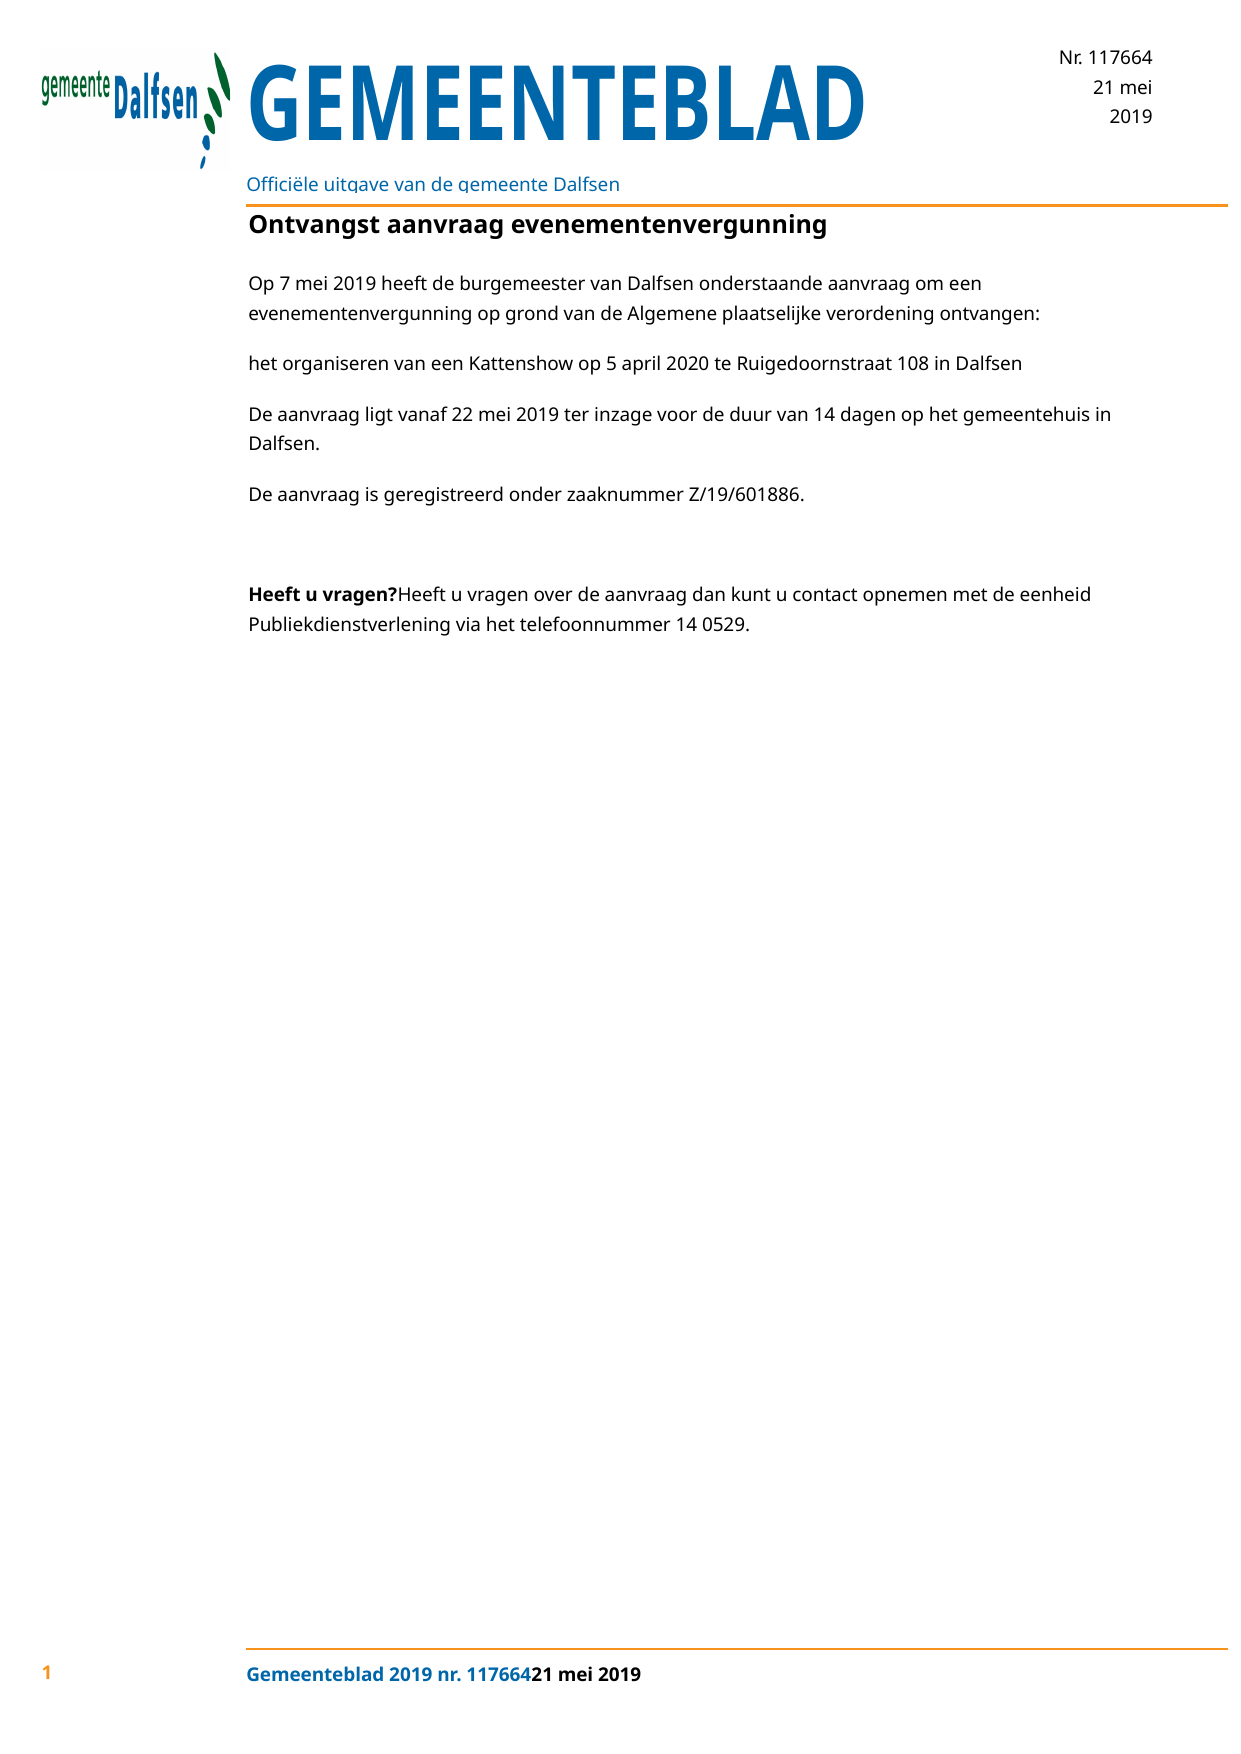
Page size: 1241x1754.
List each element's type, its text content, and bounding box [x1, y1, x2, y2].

picture [41, 47, 231, 172]
text Op 7 mei 2019 heeft de burgemeester van Dalfsen onderstaande aanvraag om een evenementenvergunning op grond van de Algemene plaatselijke verordening ontvangen: [248, 270, 1152, 326]
text De aanvraag ligt vanaf 22 mei 2019 ter inzage voor de duur van 14 dagen op het gemeentehuis in Dalfsen. [248, 401, 1152, 456]
text Heeft u vragen?Heeft u vragen over de aanvraag dan kunt u contact opnemen met de eenheid Publiekdienstverlening via het telefoonnummer 14 0529. [248, 582, 1152, 637]
text het organiseren van een Kattenshow op 5 april 2020 te Ruigedoornstraat 108 in Dalfsen [248, 350, 1152, 376]
text De aanvraag is geregistreerd onder zaaknummer Z/19/601886. [248, 481, 1152, 506]
text Ontvangst aanvraag evenementenvergunning [248, 207, 1152, 241]
